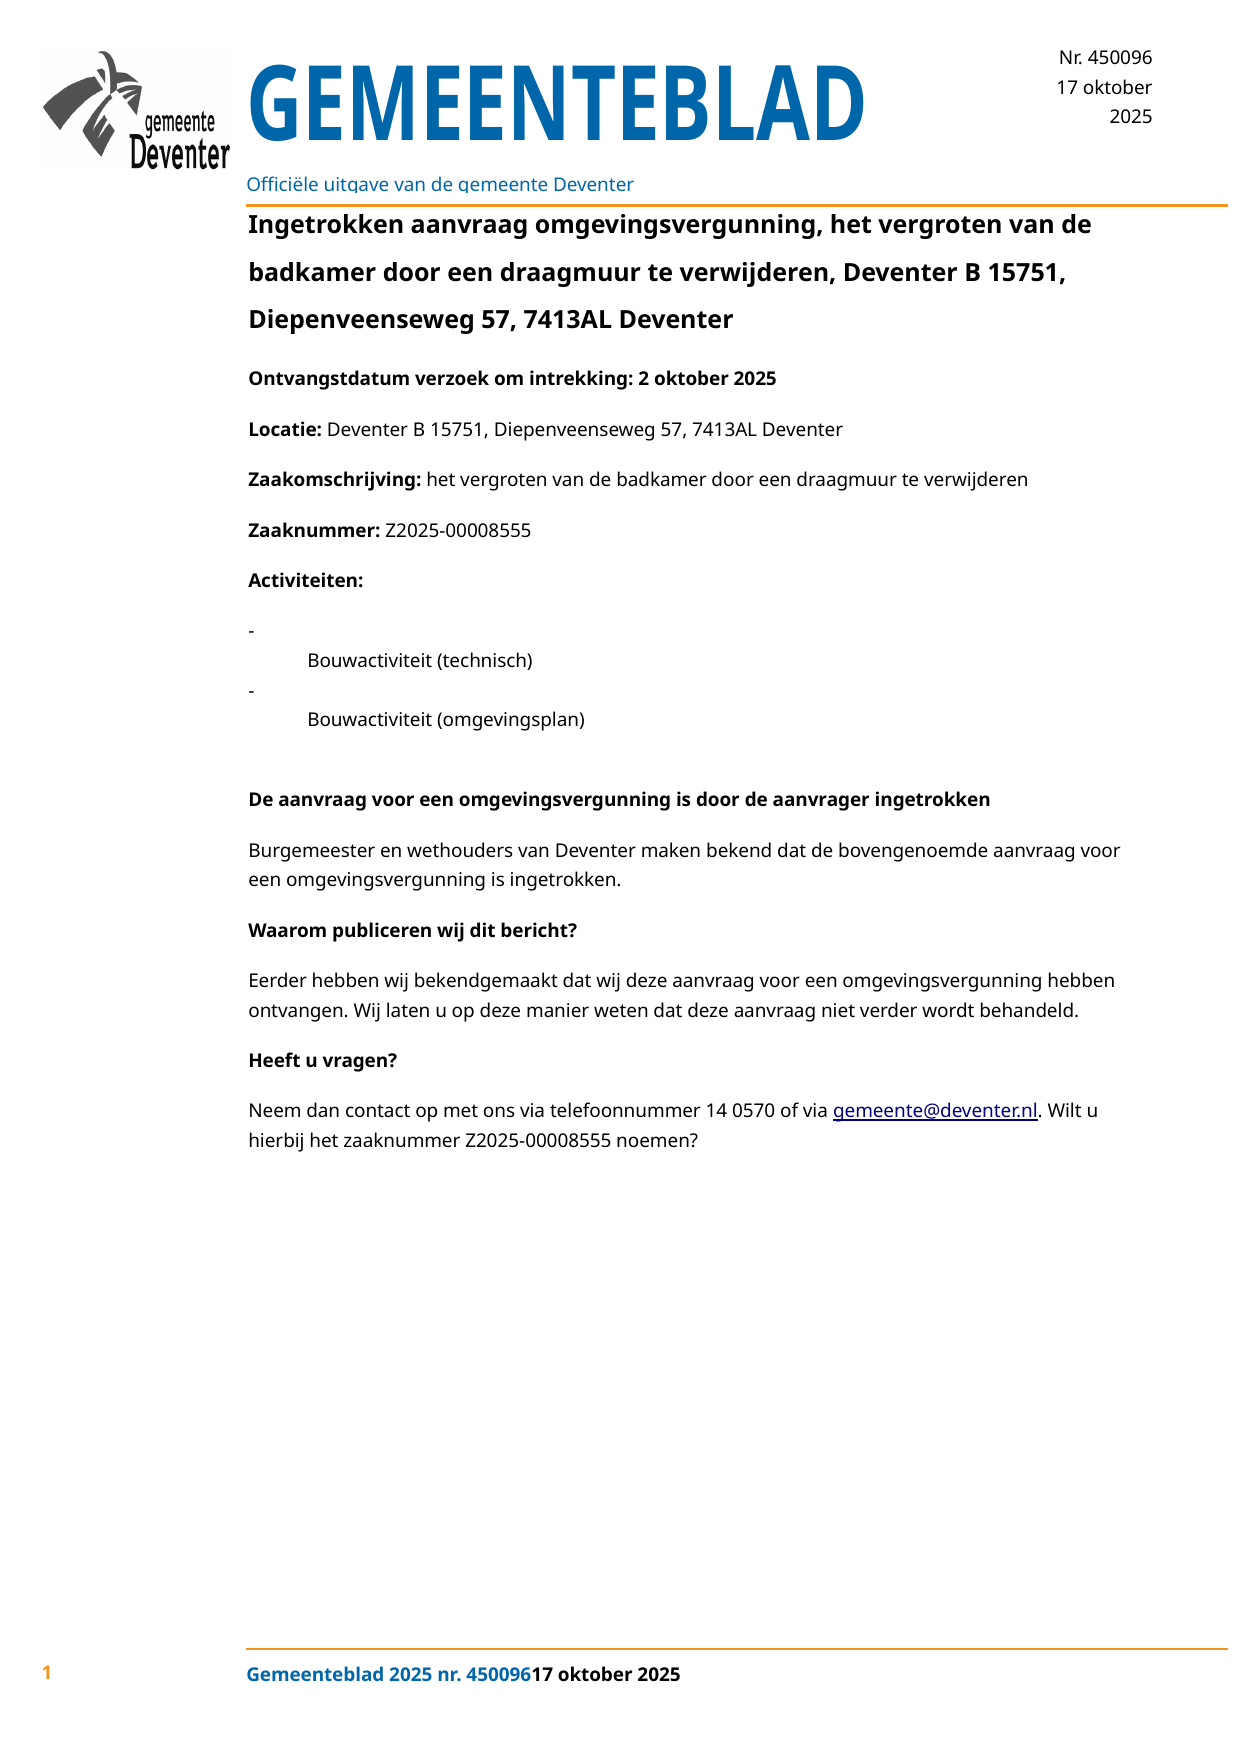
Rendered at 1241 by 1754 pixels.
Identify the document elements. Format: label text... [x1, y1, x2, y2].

text Locatie: Deventer B 15751, Diepenveenseweg 57, 7413AL Deventer [248, 416, 1152, 442]
picture [41, 47, 231, 172]
text Eerder hebben wij bekendgemaakt dat wij deze aanvraag voor een omgevingsvergunning hebben ontvangen. Wij laten u op deze manier weten dat deze aanvraag niet verder wordt behandeld. [248, 967, 1152, 1022]
text De aanvraag voor een omgevingsvergunning is door de aanvrager ingetrokken [248, 786, 1152, 812]
text Heeft u vragen? [248, 1047, 1152, 1073]
text Burgemeester en wethouders van Deventer maken bekend dat de bovengenoemde aanvraag voor een omgevingsvergunning is ingetrokken. [248, 837, 1152, 892]
list Bouwactiviteit (technisch) [248, 647, 1152, 673]
text Waarom publiceren wij dit bericht? [248, 917, 1152, 942]
text Ontvangstdatum verzoek om intrekking: 2 oktober 2025 [248, 366, 1152, 391]
text Neem dan contact op met ons via telefoonnummer 14 0570 of via gemeente@deventer.nl. Wilt u hierbij het zaaknummer Z2025-00008555 noemen? [248, 1098, 1152, 1153]
list Bouwactiviteit (omgevingsplan) [248, 706, 1152, 732]
text Ingetrokken aanvraag omgevingsvergunning, het vergroten van de badkamer door een draagmuur te verwijderen, Deventer B 15751, Diepenveenseweg 57, 7413AL Deventer [248, 207, 1152, 336]
text Zaakomschrijving: het vergroten van de badkamer door een draagmuur te verwijderen [248, 466, 1152, 492]
text Zaaknummer: Z2025-00008555 [248, 517, 1152, 542]
text Activiteiten: [248, 567, 1152, 593]
